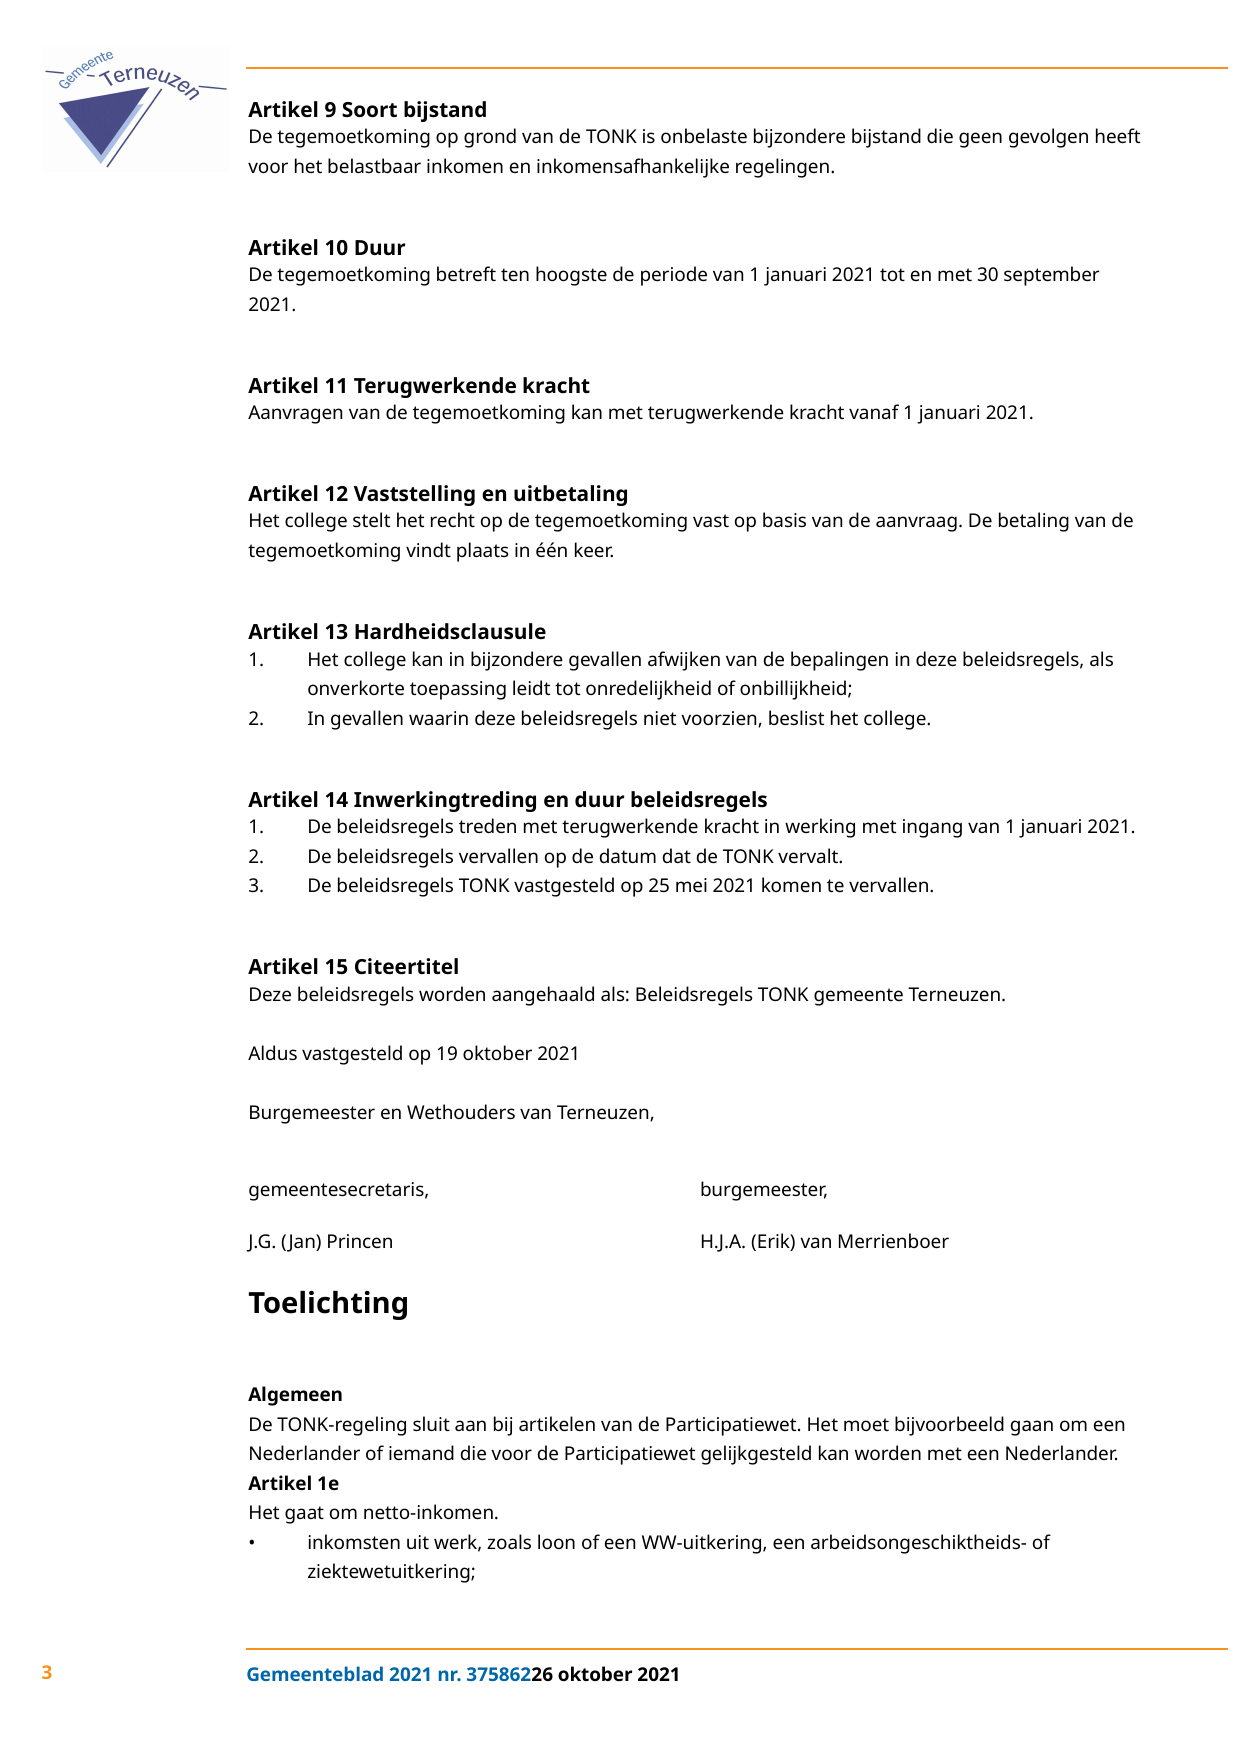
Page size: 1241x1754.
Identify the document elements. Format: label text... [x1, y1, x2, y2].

list In gevallen waarin deze beleidsregels niet voorzien, beslist het college. [248, 705, 1152, 731]
list De beleidsregels treden met terugwerkende kracht in werking met ingang van 1 januari 2021. [248, 813, 1152, 839]
text Artikel 10 Duur [248, 233, 1152, 261]
text Artikel 11 Terugwerkende kracht [248, 371, 1152, 399]
text Artikel 13 Hardheidsclausule [248, 617, 1152, 646]
list Het college kan in bijzondere gevallen afwijken van de bepalingen in deze beleidsregels, als onverkorte toepassing leidt tot onredelijkheid of onbillijkheid; [248, 646, 1152, 701]
text De tegemoetkoming op grond van de TONK is onbelaste bijzondere bijstand die geen gevolgen heeft voor het belastbaar inkomen en inkomensafhankelijke regelingen. [248, 123, 1152, 178]
table_cell [248, 1202, 1152, 1228]
table_header Burgemeester en Wethouders van Terneuzen, [248, 1099, 1152, 1125]
table_cell [248, 1151, 1152, 1177]
text De tegemoetkoming betreft ten hoogste de periode van 1 januari 2021 tot en met 30 september 2021. [248, 261, 1152, 317]
list ziektewetuitkering; [248, 1559, 1152, 1584]
text Artikel 1e [248, 1470, 1152, 1496]
text Algemeen [248, 1381, 1152, 1407]
text Het gaat om netto-inkomen. [248, 1499, 1152, 1525]
table_cell H.J.A. (Erik) van Merrienboer [700, 1228, 1152, 1254]
text De TONK-regeling sluit aan bij artikelen van de Participatiewet. Het moet bijvoorbeeld gaan om een Nederlander of iemand die voor de Participatiewet gelijkgesteld kan worden met een Nederlander. [248, 1411, 1152, 1466]
text Artikel 9 Soort bijstand [248, 95, 1152, 123]
text Deze beleidsregels worden aangehaald als: Beleidsregels TONK gemeente Terneuzen. [248, 981, 1152, 1007]
text Artikel 15 Citeertitel [248, 952, 1152, 981]
list De beleidsregels vervallen op de datum dat de TONK vervalt. [248, 843, 1152, 869]
list De beleidsregels TONK vastgesteld op 25 mei 2021 komen te vervallen. [248, 872, 1152, 898]
text Aldus vastgesteld op 19 oktober 2021 [248, 1040, 1152, 1066]
text Toelichting [248, 1283, 1152, 1322]
text Artikel 14 Inwerkingtreding en duur beleidsregels [248, 785, 1152, 813]
table_cell burgemeester, [700, 1177, 1152, 1202]
text Het college stelt het recht op de tegemoetkoming vast op basis van de aanvraag. De betaling van de tegemoetkoming vindt plaats in één keer. [248, 508, 1152, 563]
table_cell gemeentesecretaris, [248, 1177, 700, 1202]
text Aanvragen van de tegemoetkoming kan met terugwerkende kracht vanaf 1 januari 2021. [248, 399, 1152, 425]
text Artikel 12 Vaststelling en uitbetaling [248, 479, 1152, 508]
list inkomsten uit werk, zoals loon of een WW-uitkering, een arbeidsongeschiktheids- of [248, 1529, 1152, 1555]
picture [41, 47, 231, 172]
table_cell [248, 1125, 1152, 1151]
table_cell J.G. (Jan) Princen [248, 1228, 700, 1254]
